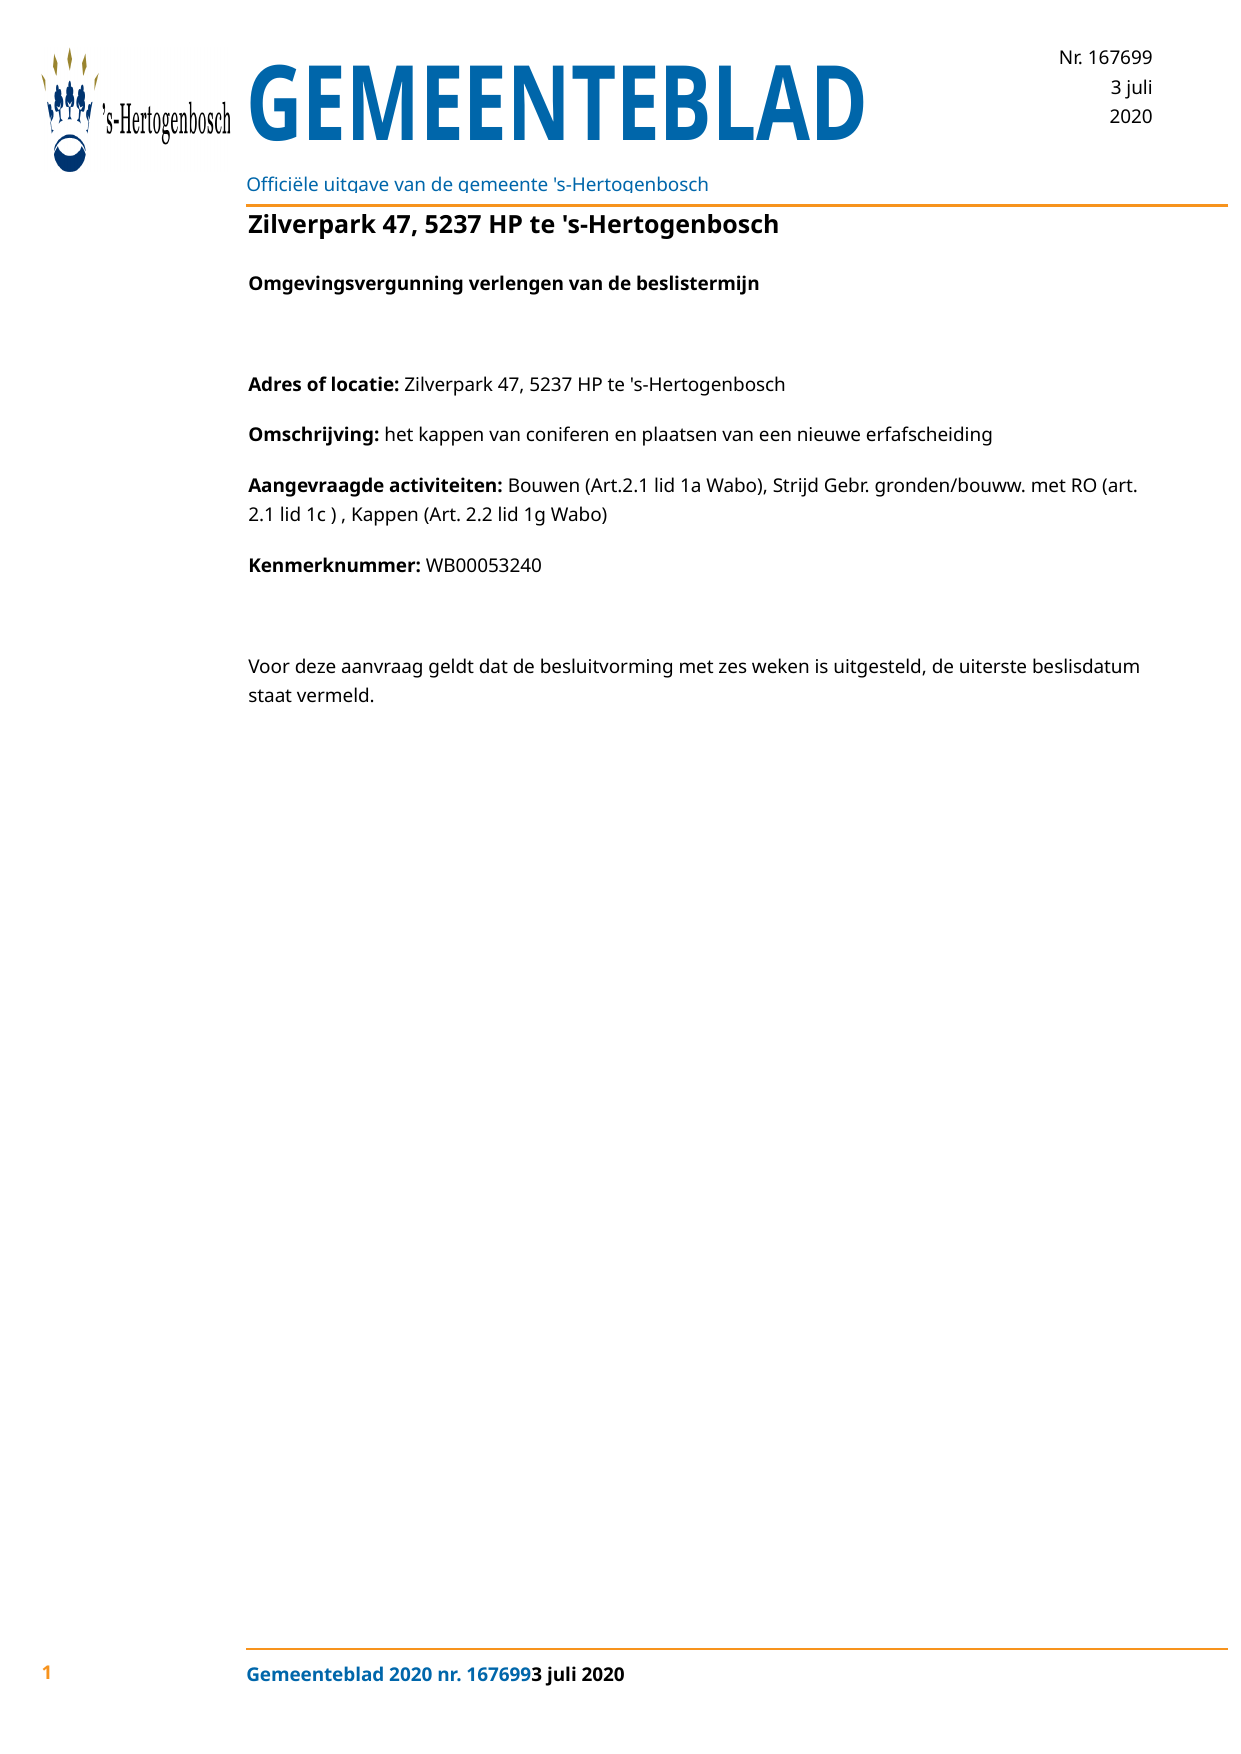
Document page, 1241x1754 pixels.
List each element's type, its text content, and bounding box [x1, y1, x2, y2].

text Aangevraagde activiteiten: Bouwen (Art.2.1 lid 1a Wabo), Strijd Gebr. gronden/bouww. met RO (art. 2.1 lid 1c ) , Kappen (Art. 2.2 lid 1g Wabo) [248, 472, 1152, 527]
text Kenmerknummer: WB00053240 [248, 552, 1152, 578]
text Voor deze aanvraag geldt dat de besluitvorming met zes weken is uitgesteld, de uiterste beslisdatum staat vermeld. [248, 653, 1152, 708]
text Omgevingsvergunning verlengen van de beslistermijn [248, 270, 1152, 296]
text Adres of locatie: Zilverpark 47, 5237 HP te 's-Hertogenbosch [248, 371, 1152, 397]
text Zilverpark 47, 5237 HP te 's-Hertogenbosch [248, 207, 1152, 241]
picture [41, 47, 231, 172]
text Omschrijving: het kappen van coniferen en plaatsen van een nieuwe erfafscheiding [248, 422, 1152, 447]
